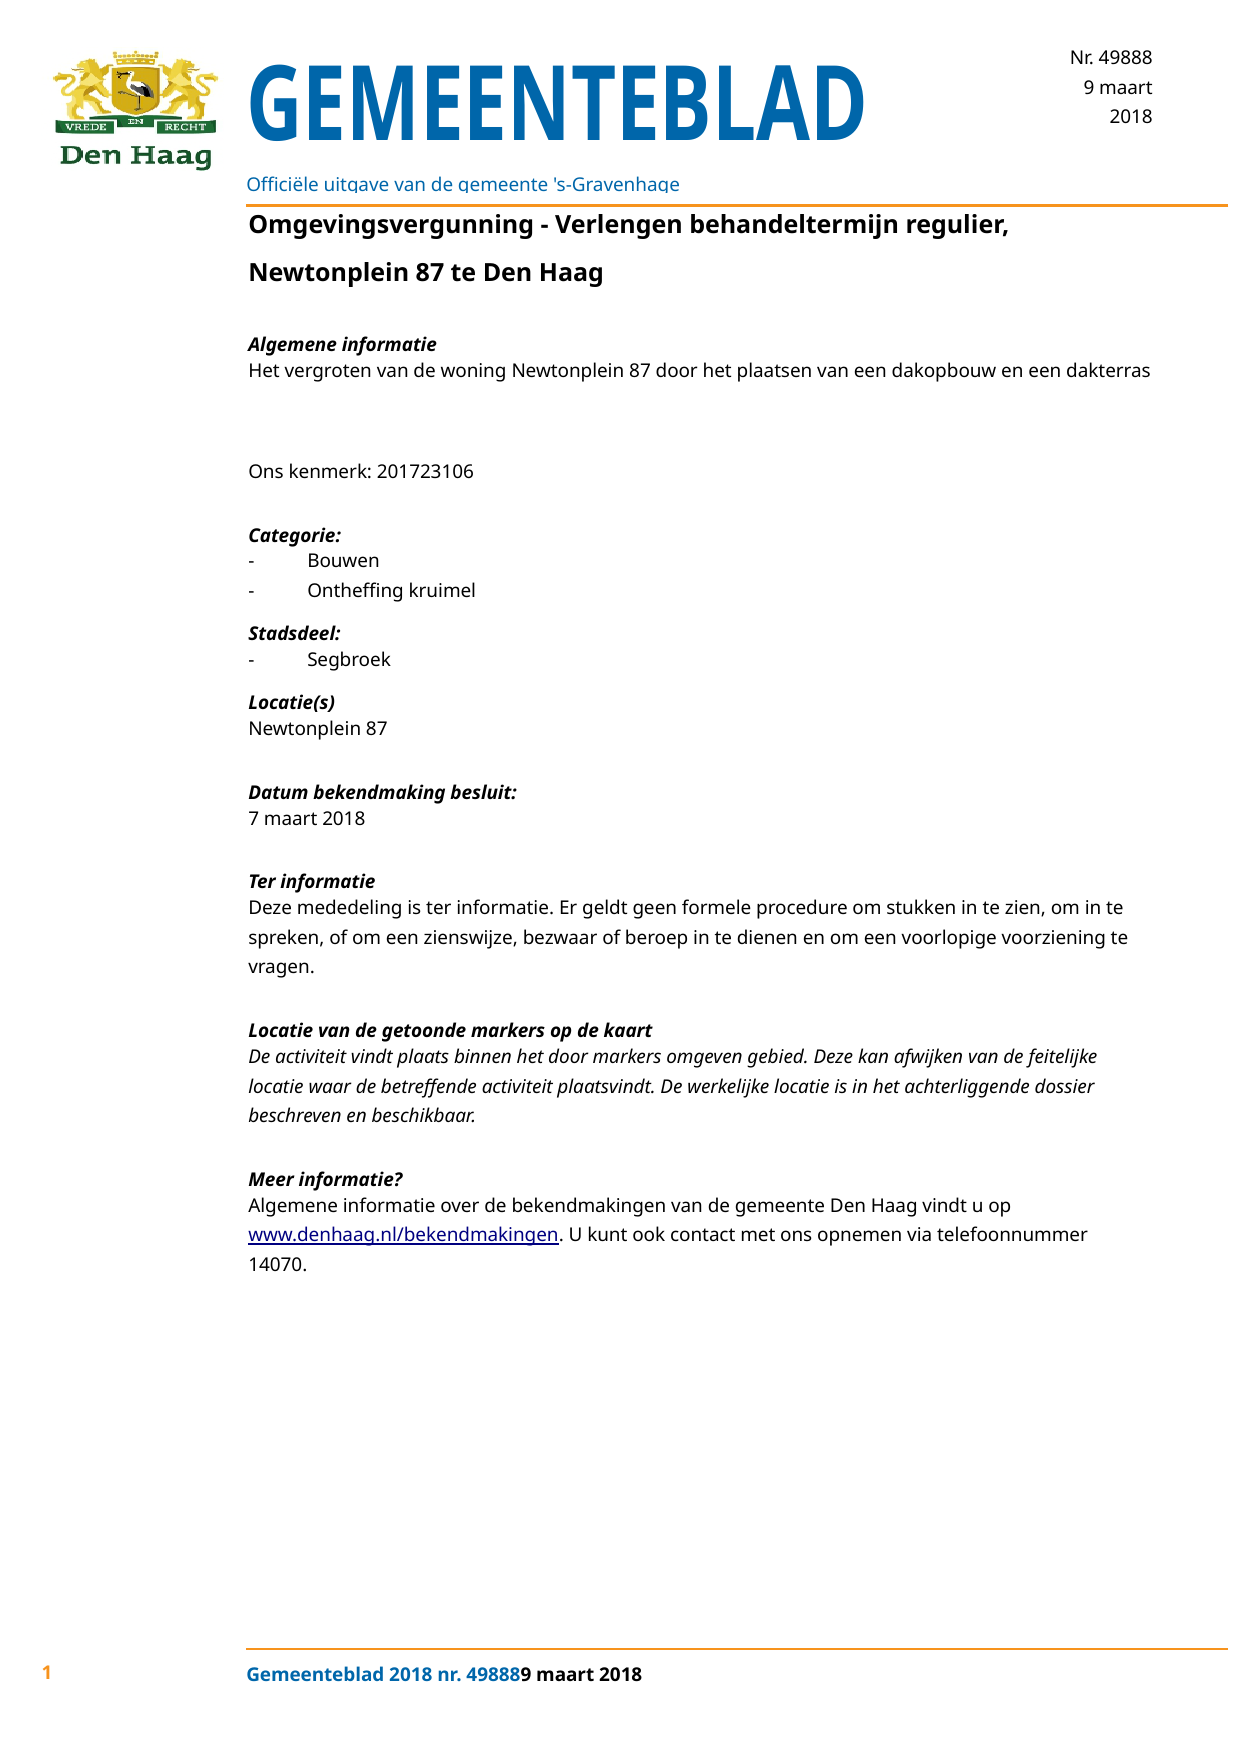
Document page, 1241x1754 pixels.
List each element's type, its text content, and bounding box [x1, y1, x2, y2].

list Bouwen [248, 548, 1152, 573]
text Meer informatie? [248, 1166, 1152, 1192]
list Ontheffing kruimel [248, 577, 1152, 603]
text Categorie: [248, 522, 1152, 548]
text Locatie van de getoonde markers op de kaart [248, 1017, 1152, 1043]
text Algemene informatie over de bekendmakingen van de gemeente Den Haag vindt u op www.denhaag.nl/bekendmakingen. U kunt ook contact met ons opnemen via telefoonnummer 14070. [248, 1192, 1152, 1277]
list Segbroek [248, 646, 1152, 672]
text Algemene informatie [248, 331, 1152, 357]
text Datum bekendmaking besluit: [248, 779, 1152, 805]
text Newtonplein 87 [248, 715, 1152, 741]
text Ons kenmerk: 201723106 [248, 458, 1152, 484]
text Deze mededeling is ter informatie. Er geldt geen formele procedure om stukken in te zien, om in te spreken, of om een zienswijze, bezwaar of beroep in te dienen en om een voorlopige voorziening te vragen. [248, 894, 1152, 979]
text Het vergroten van de woning Newtonplein 87 door het plaatsen van een dakopbouw en een dakterras [248, 357, 1152, 383]
text De activiteit vindt plaats binnen het door markers omgeven gebied. Deze kan afwijken van de feitelijke locatie waar de betreffende activiteit plaatsvindt. De werkelijke locatie is in het achterliggende dossier beschreven en beschikbaar. [248, 1043, 1152, 1128]
text Ter informatie [248, 869, 1152, 894]
text Stadsdeel: [248, 620, 1152, 646]
text Omgevingsvergunning - Verlengen behandeltermijn regulier, Newtonplein 87 te Den Haag [248, 207, 1152, 288]
picture [41, 47, 231, 172]
text Locatie(s) [248, 689, 1152, 715]
text 7 maart 2018 [248, 805, 1152, 830]
